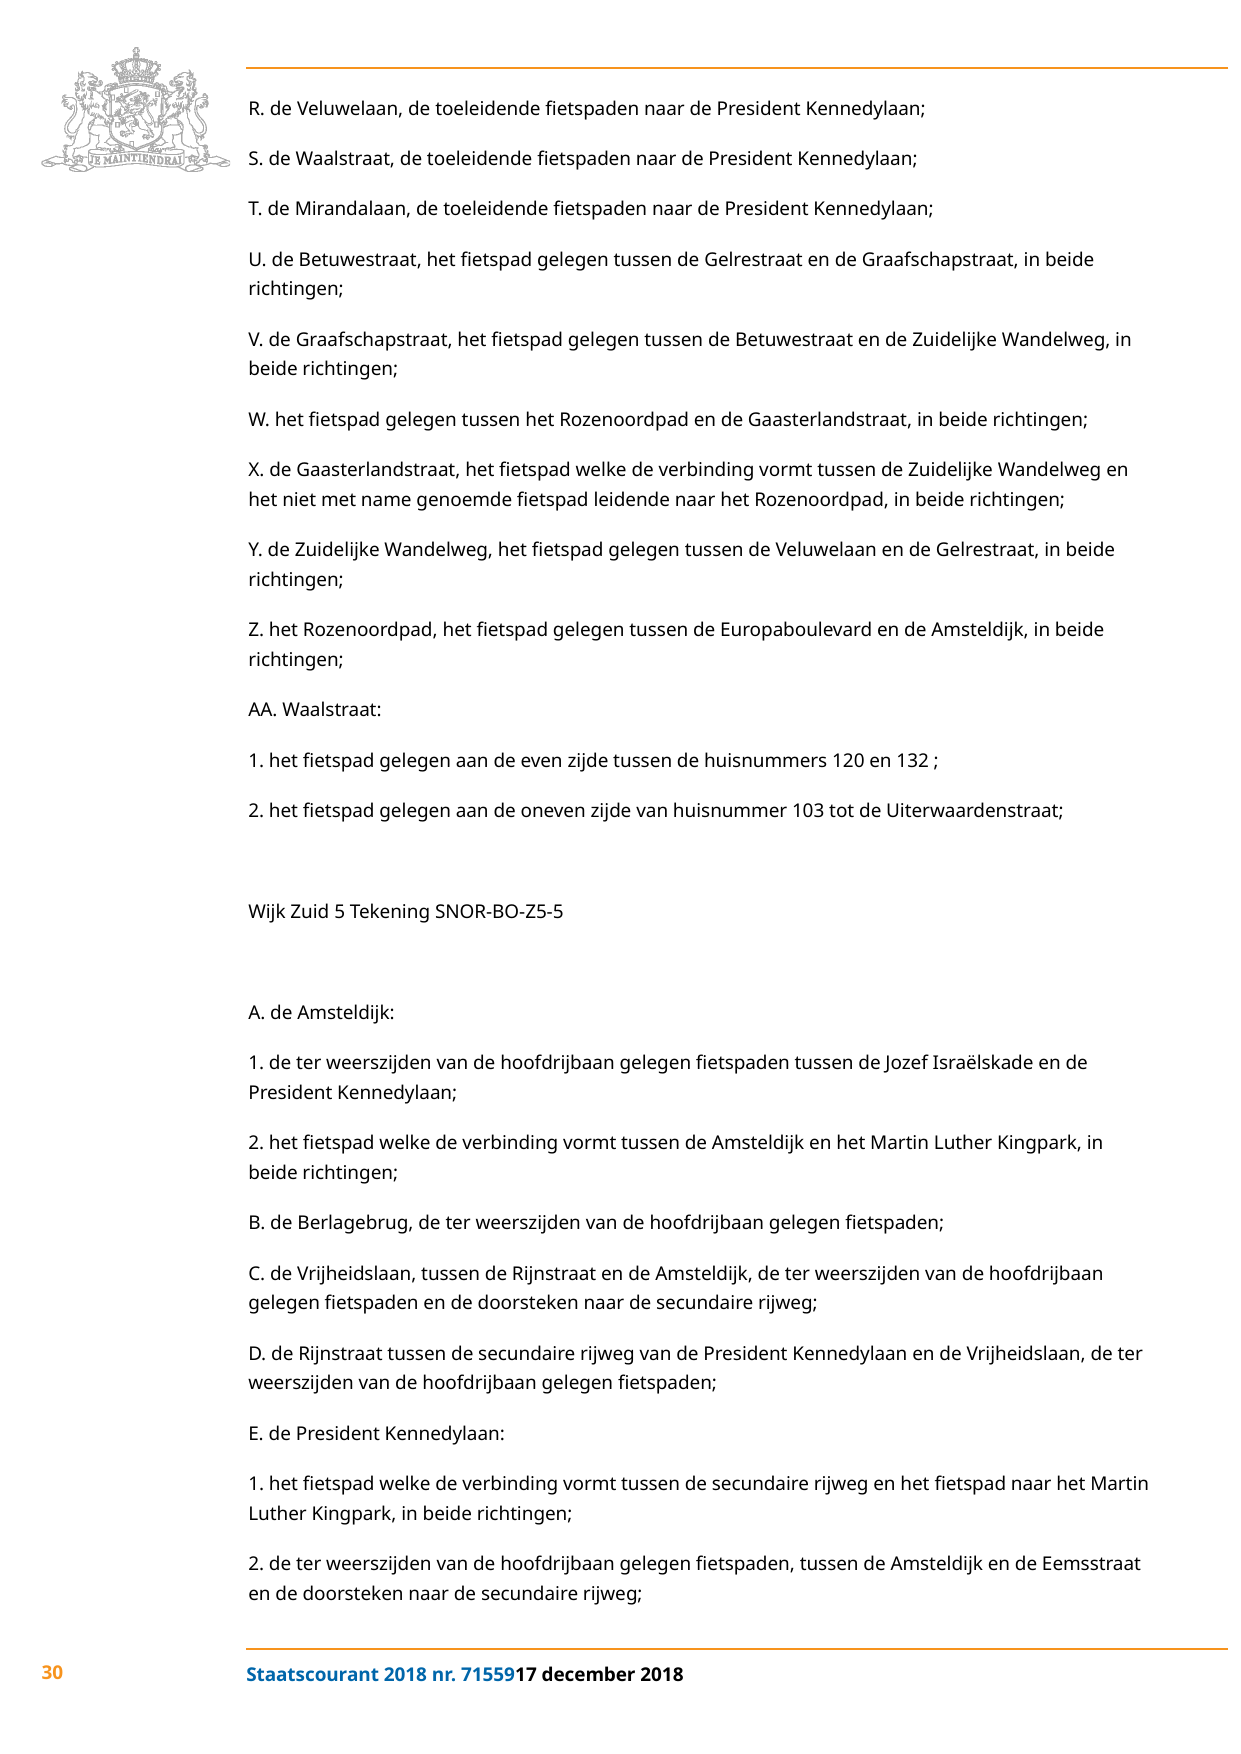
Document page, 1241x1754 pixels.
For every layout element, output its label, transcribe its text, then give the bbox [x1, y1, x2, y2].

text 1. het fietspad welke de verbinding vormt tussen de secundaire rijweg en het fietspad naar het Martin Luther Kingpark, in beide richtingen; [248, 1470, 1152, 1526]
text T. de Mirandalaan, de toeleidende fietspaden naar de President Kennedylaan; [248, 196, 1152, 221]
text D. de Rijnstraat tussen de secundaire rijweg van de President Kennedylaan en de Vrijheidslaan, de ter weerszijden van de hoofdrijbaan gelegen fietspaden; [248, 1340, 1152, 1395]
picture [41, 47, 231, 172]
text Z. het Rozenoordpad, het fietspad gelegen tussen de Europaboulevard en de Amsteldijk, in beide richtingen; [248, 616, 1152, 672]
text 2. de ter weerszijden van de hoofdrijbaan gelegen fietspaden, tussen de Amsteldijk en de Eemsstraat en de doorsteken naar de secundaire rijweg; [248, 1550, 1152, 1606]
text Y. de Zuidelijke Wandelweg, het fietspad gelegen tussen de Veluwelaan en de Gelrestraat, in beide richtingen; [248, 536, 1152, 592]
text 2. het fietspad welke de verbinding vormt tussen de Amsteldijk en het Martin Luther Kingpark, in beide richtingen; [248, 1129, 1152, 1185]
text A. de Amsteldijk: [248, 999, 1152, 1025]
text 1. de ter weerszijden van de hoofdrijbaan gelegen fietspaden tussen de Jozef Israëlskade en de President Kennedylaan; [248, 1049, 1152, 1105]
text AA. Waalstraat: [248, 696, 1152, 722]
text Wijk Zuid 5 Tekening SNOR-BO-Z5-5 [248, 898, 1152, 924]
text C. de Vrijheidslaan, tussen de Rijnstraat en de Amsteldijk, de ter weerszijden van de hoofdrijbaan gelegen fietspaden en de doorsteken naar de secundaire rijweg; [248, 1260, 1152, 1315]
text E. de President Kennedylaan: [248, 1420, 1152, 1446]
text 2. het fietspad gelegen aan de oneven zijde van huisnummer 103 tot de Uiterwaardenstraat; [248, 797, 1152, 823]
text W. het fietspad gelegen tussen het Rozenoordpad en de Gaasterlandstraat, in beide richtingen; [248, 406, 1152, 432]
text X. de Gaasterlandstraat, het fietspad welke de verbinding vormt tussen de Zuidelijke Wandelweg en het niet met name genoemde fietspad leidende naar het Rozenoordpad, in beide richtingen; [248, 456, 1152, 512]
text V. de Graafschapstraat, het fietspad gelegen tussen de Betuwestraat en de Zuidelijke Wandelweg, in beide richtingen; [248, 326, 1152, 381]
text 1. het fietspad gelegen aan de even zijde tussen de huisnummers 120 en 132 ; [248, 747, 1152, 773]
text S. de Waalstraat, de toeleidende fietspaden naar de President Kennedylaan; [248, 145, 1152, 171]
text U. de Betuwestraat, het fietspad gelegen tussen de Gelrestraat en de Graafschapstraat, in beide richtingen; [248, 246, 1152, 301]
text B. de Berlagebrug, de ter weerszijden van de hoofdrijbaan gelegen fietspaden; [248, 1209, 1152, 1235]
text R. de Veluwelaan, de toeleidende fietspaden naar de President Kennedylaan; [248, 95, 1152, 121]
